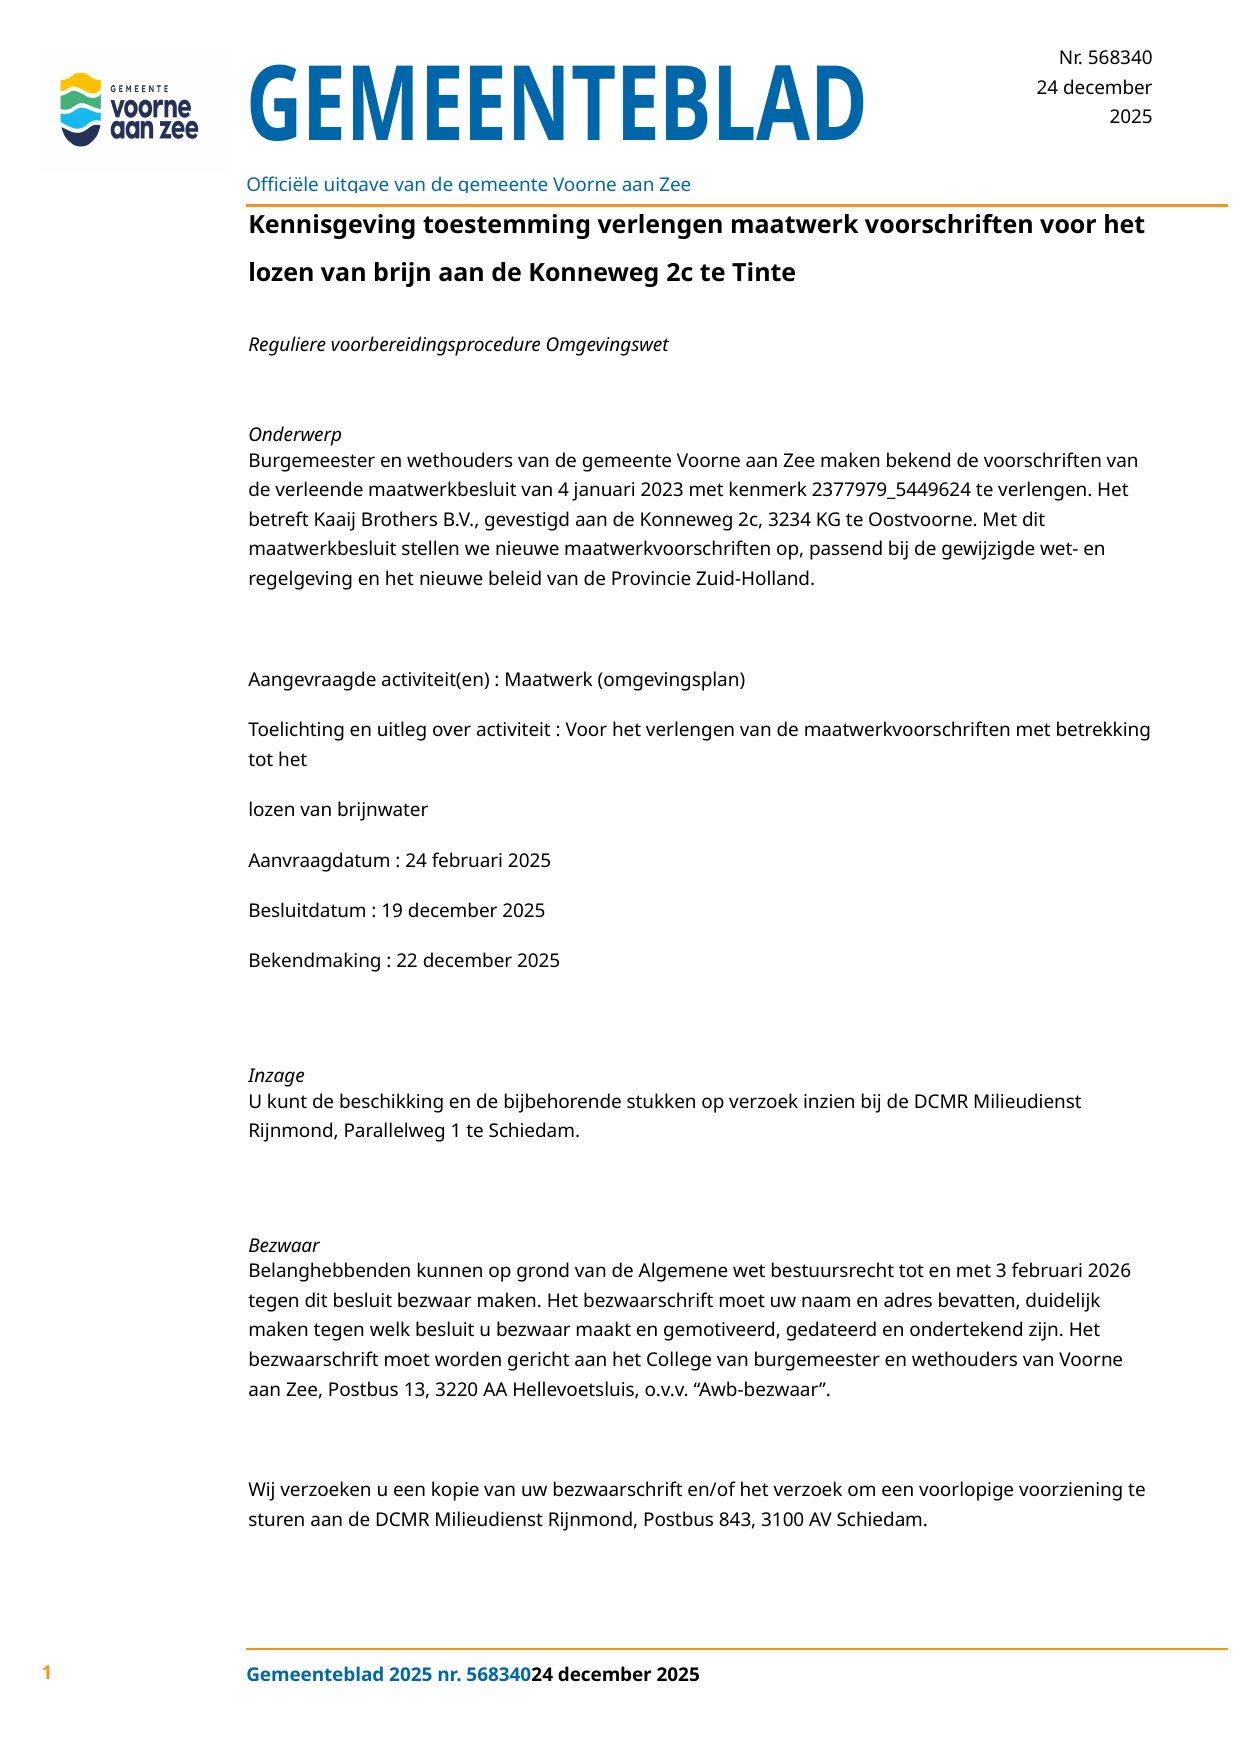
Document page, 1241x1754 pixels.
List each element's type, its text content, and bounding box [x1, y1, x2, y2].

text Aangevraagde activiteit(en) : Maatwerk (omgevingsplan) [248, 666, 1152, 692]
picture [41, 47, 231, 172]
text Onderwerp [248, 421, 1152, 447]
text Inzage [248, 1062, 1152, 1088]
text Bekendmaking : 22 december 2025 [248, 948, 1152, 973]
text U kunt de beschikking en de bijbehorende stukken op verzoek inzien bij de DCMR Milieudienst Rijnmond, Parallelweg 1 te Schiedam. [248, 1088, 1152, 1143]
text Besluitdatum : 19 december 2025 [248, 897, 1152, 923]
text Wij verzoeken u een kopie van uw bezwaarschrift en/of het verzoek om een voorlopige voorziening te sturen aan de DCMR Milieudienst Rijnmond, Postbus 843, 3100 AV Schiedam. [248, 1477, 1152, 1532]
text Kennisgeving toestemming verlengen maatwerk voorschriften voor het lozen van brijn aan de Konneweg 2c te Tinte [248, 207, 1152, 288]
text Bezwaar [248, 1232, 1152, 1257]
text Belanghebbenden kunnen op grond van de Algemene wet bestuursrecht tot en met 3 februari 2026 tegen dit besluit bezwaar maken. Het bezwaarschrift moet uw naam en adres bevatten, duidelijk maken tegen welk besluit u bezwaar maakt en gemotiveerd, gedateerd en ondertekend zijn. Het bezwaarschrift moet worden gericht aan het College van burgemeester en wethouders van Voorne aan Zee, Postbus 13, 3220 AA Hellevoetsluis, o.v.v. “Awb-bezwaar”. [248, 1257, 1152, 1402]
text Reguliere voorbereidingsprocedure Omgevingswet [248, 331, 1152, 357]
text lozen van brijnwater [248, 796, 1152, 822]
text Aanvraagdatum : 24 februari 2025 [248, 847, 1152, 873]
text Toelichting en uitleg over activiteit : Voor het verlengen van de maatwerkvoorschriften met betrekking tot het [248, 716, 1152, 772]
text Burgemeester en wethouders van de gemeente Voorne aan Zee maken bekend de voorschriften van de verleende maatwerkbesluit van 4 januari 2023 met kenmerk 2377979_5449624 te verlengen. Het betreft Kaaij Brothers B.V., gevestigd aan de Konneweg 2c, 3234 KG te Oostvoorne. Met dit maatwerkbesluit stellen we nieuwe maatwerkvoorschriften op, passend bij de gewijzigde wet- en regelgeving en het nieuwe beleid van de Provincie Zuid-Holland. [248, 447, 1152, 591]
